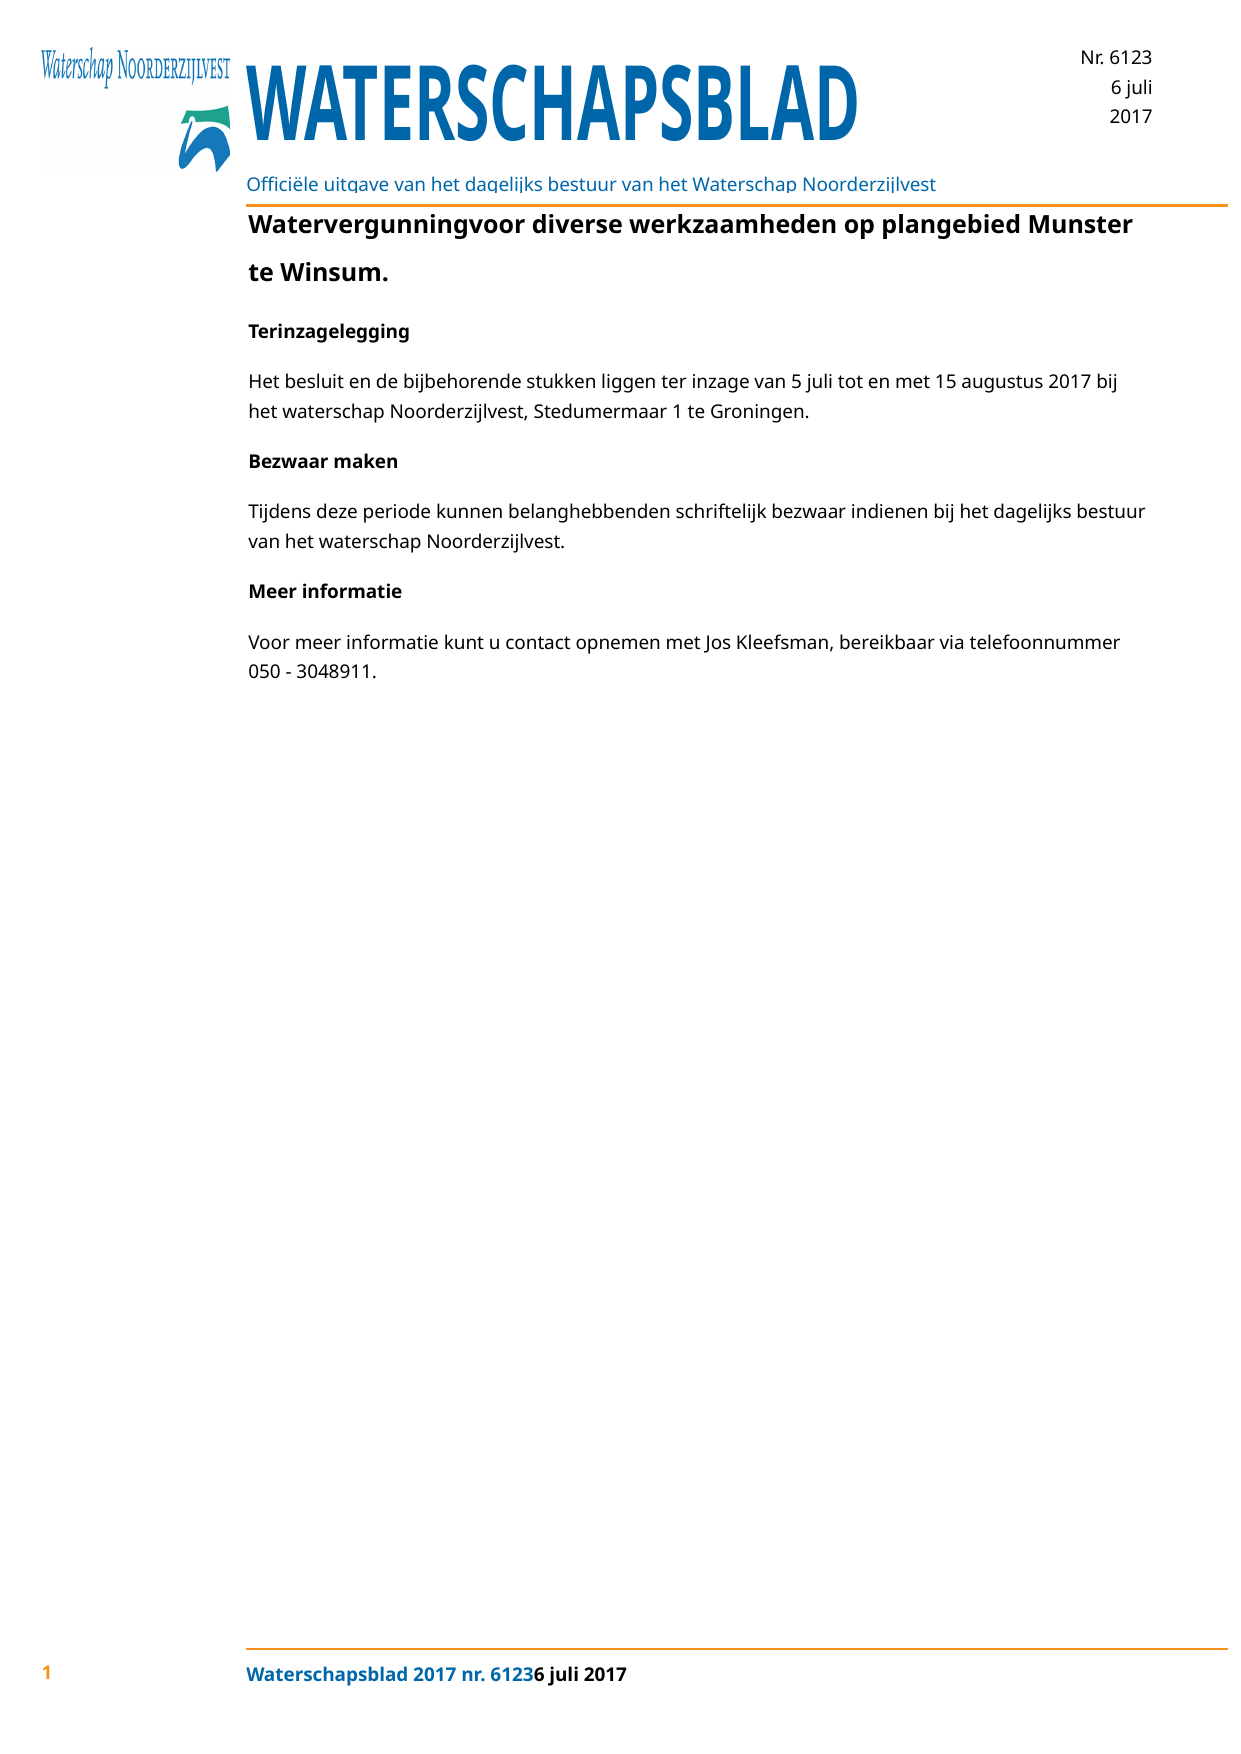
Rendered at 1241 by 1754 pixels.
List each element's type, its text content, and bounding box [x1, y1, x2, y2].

text Het besluit en de bijbehorende stukken liggen ter inzage van 5 juli tot en met 15 augustus 2017 bij het waterschap Noorderzijlvest, Stedumermaar 1 te Groningen. [248, 368, 1152, 424]
text Bezwaar maken [248, 448, 1152, 474]
text Watervergunningvoor diverse werkzaamheden op plangebied Munster te Winsum. [248, 207, 1152, 288]
text Tijdens deze periode kunnen belanghebbenden schriftelijk bezwaar indienen bij het dagelijks bestuur van het waterschap Noorderzijlvest. [248, 499, 1152, 554]
text Meer informatie [248, 579, 1152, 604]
picture [41, 47, 231, 172]
text Terinzagelegging [248, 318, 1152, 344]
text Voor meer informatie kunt u contact opnemen met Jos Kleefsman, bereikbaar via telefoonnummer 050 - 3048911. [248, 629, 1152, 684]
